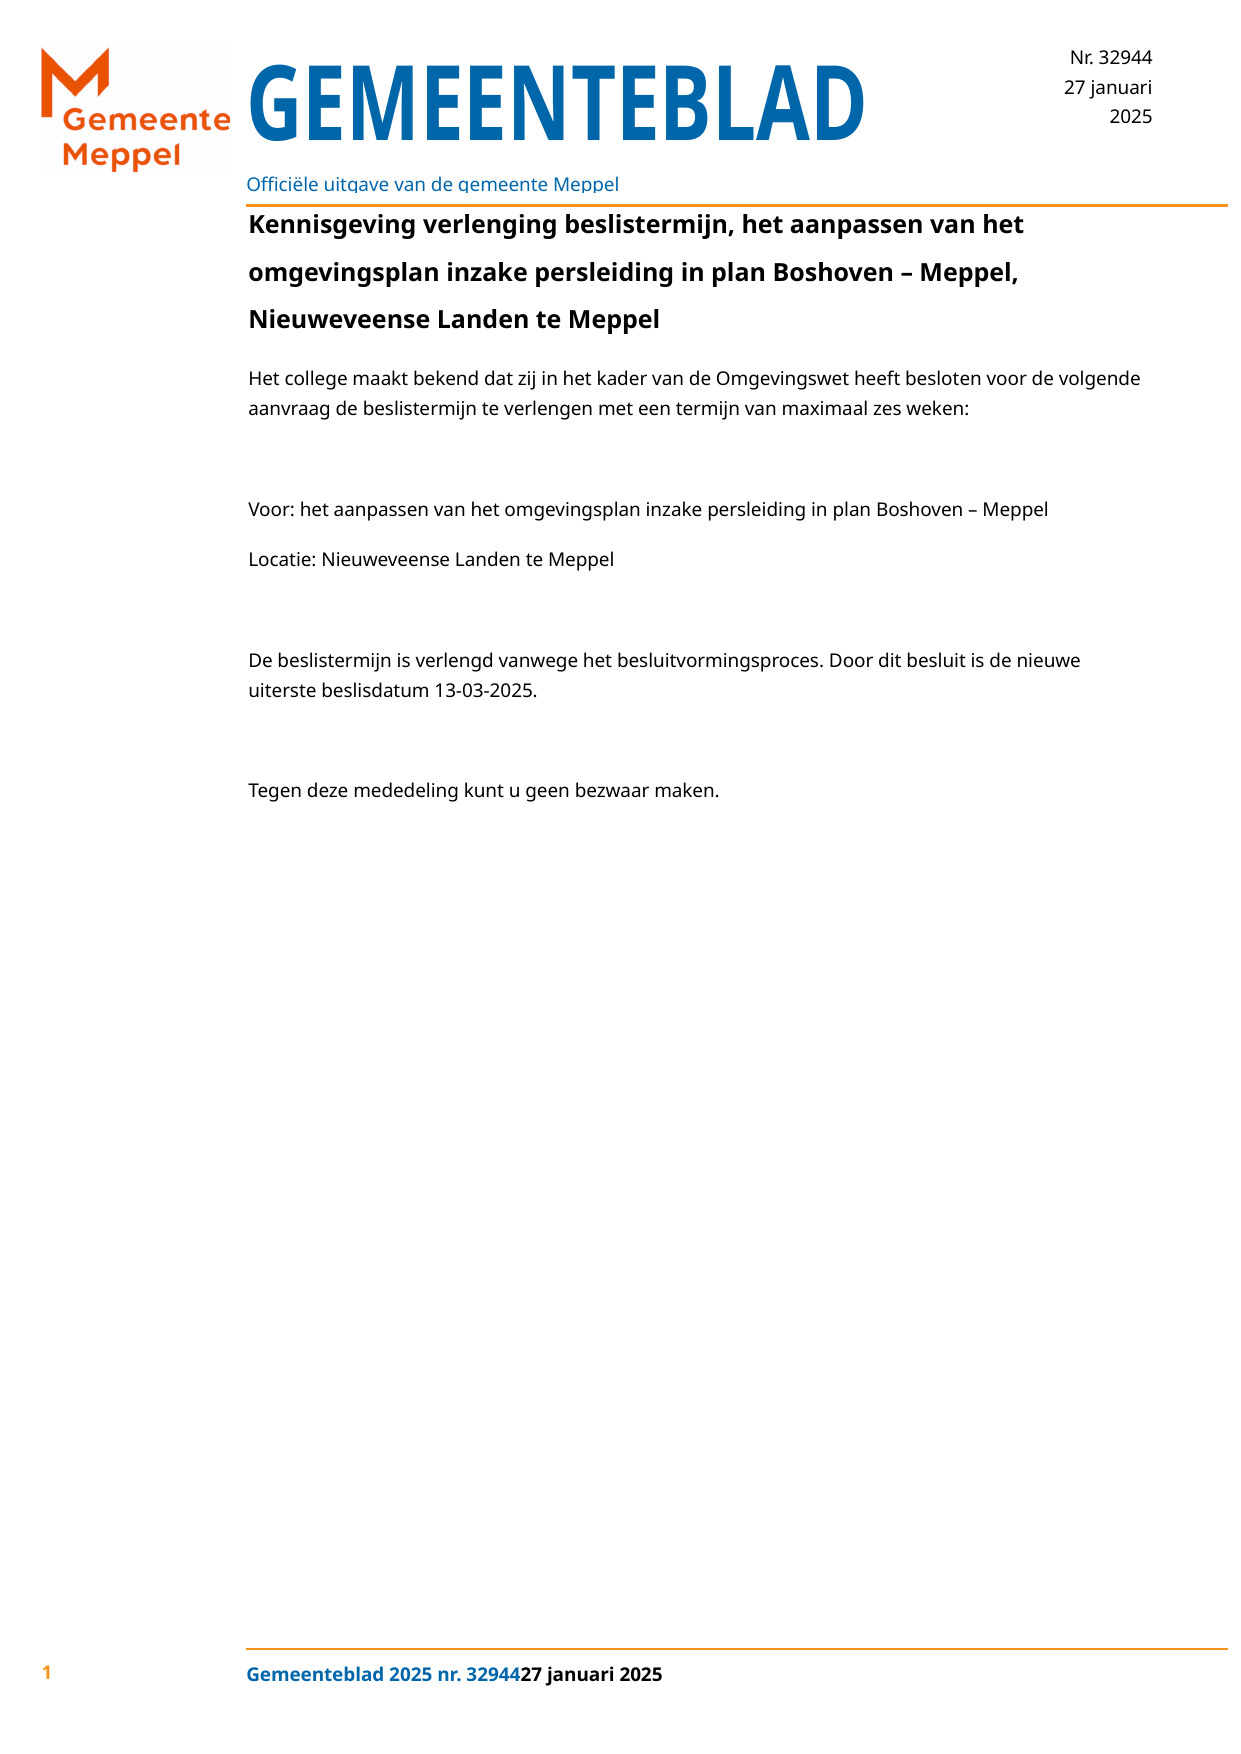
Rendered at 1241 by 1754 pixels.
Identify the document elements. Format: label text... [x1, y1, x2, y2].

picture [41, 47, 231, 172]
text Tegen deze mededeling kunt u geen bezwaar maken. [248, 778, 1152, 803]
text Het college maakt bekend dat zij in het kader van de Omgevingswet heeft besloten voor de volgende aanvraag de beslistermijn te verlengen met een termijn van maximaal zes weken: [248, 366, 1152, 421]
text Locatie: Nieuweveense Landen te Meppel [248, 546, 1152, 572]
text Voor: het aanpassen van het omgevingsplan inzake persleiding in plan Boshoven – Meppel [248, 496, 1152, 522]
text Kennisgeving verlenging beslistermijn, het aanpassen van het omgevingsplan inzake persleiding in plan Boshoven – Meppel, Nieuweveense Landen te Meppel [248, 207, 1152, 336]
text De beslistermijn is verlengd vanwege het besluitvormingsproces. Door dit besluit is de nieuwe uiterste beslisdatum 13-03-2025. [248, 647, 1152, 702]
